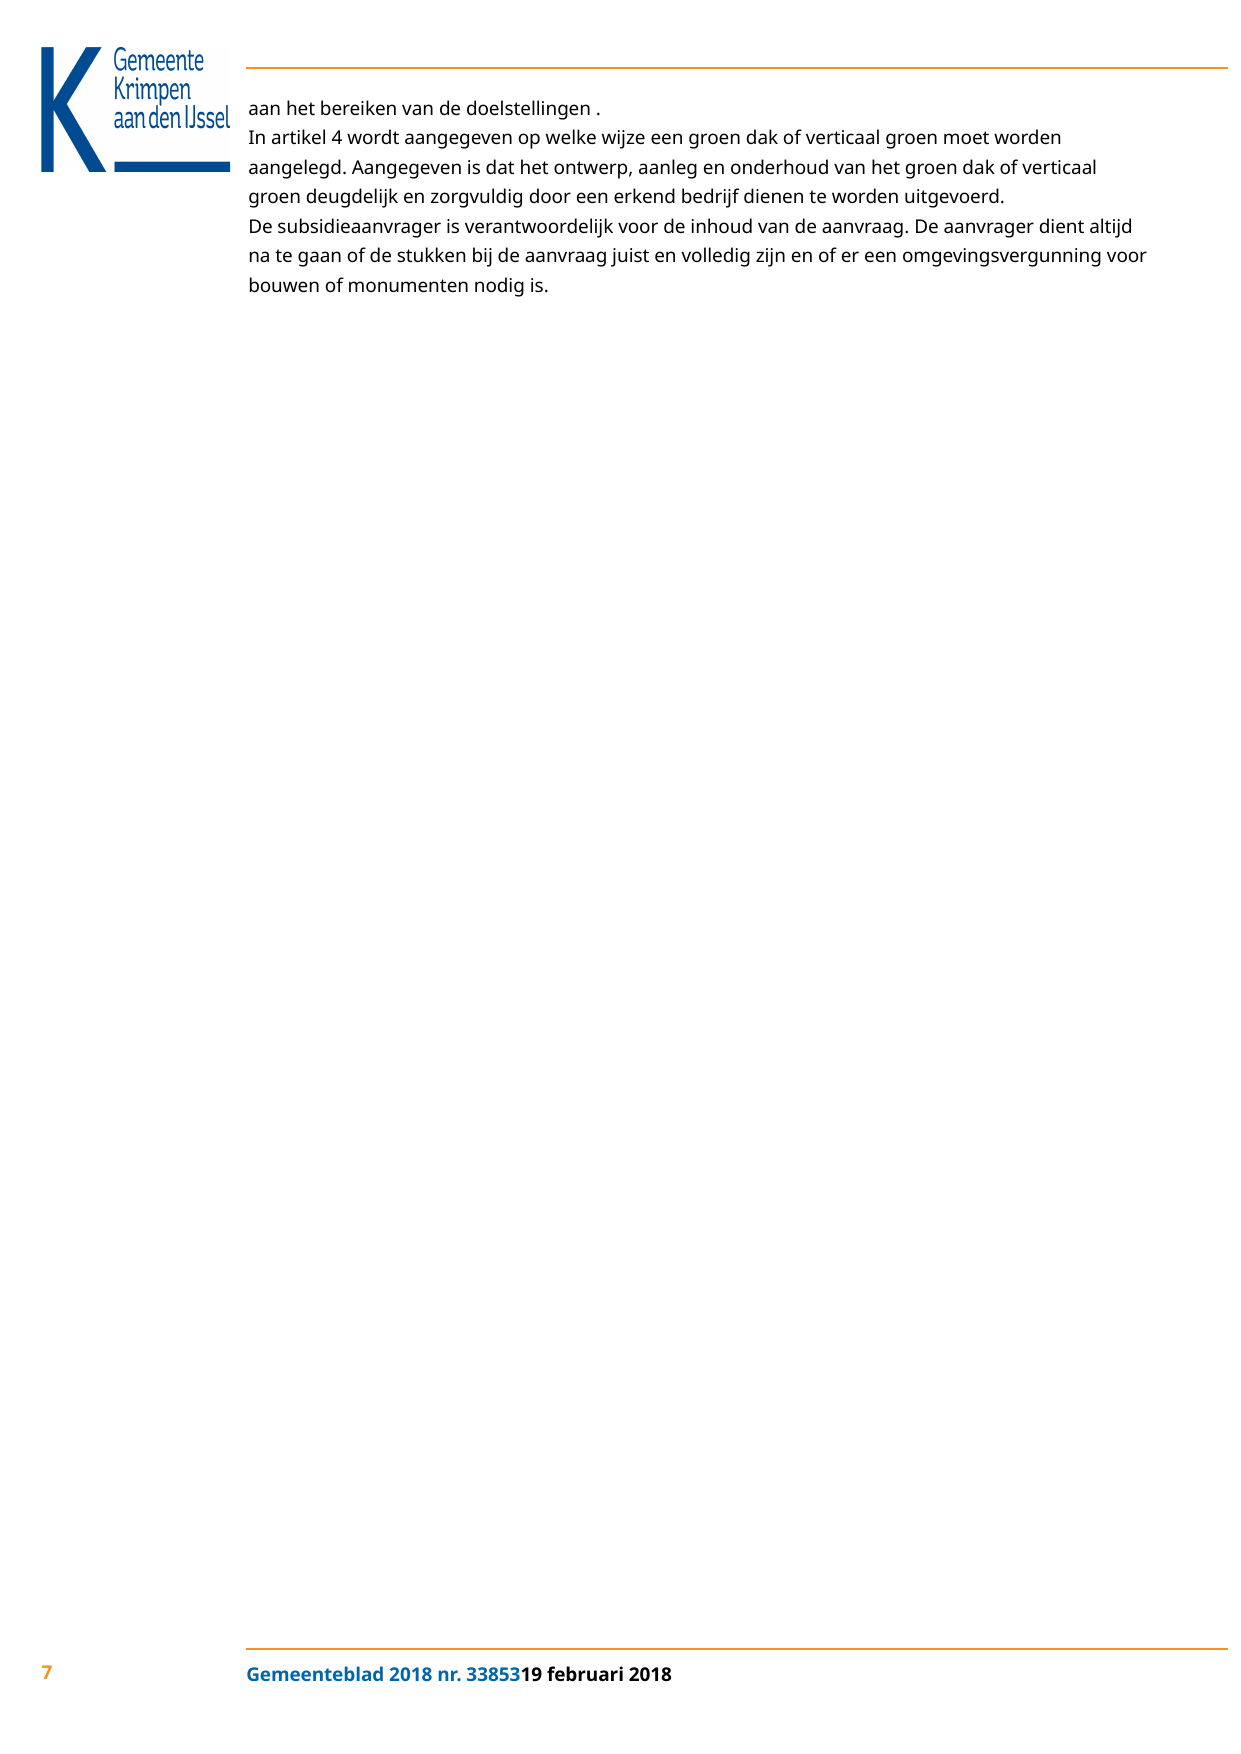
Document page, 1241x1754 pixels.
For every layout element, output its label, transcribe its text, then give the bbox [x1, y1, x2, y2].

text aan het bereiken van de doelstellingen . [248, 95, 1152, 121]
picture [41, 47, 231, 172]
text In artikel 4 wordt aangegeven op welke wijze een groen dak of verticaal groen moet worden aangelegd. Aangegeven is dat het ontwerp, aanleg en onderhoud van het groen dak of verticaal groen deugdelijk en zorgvuldig door een erkend bedrijf dienen te worden uitgevoerd. [248, 124, 1152, 209]
text De subsidieaanvrager is verantwoordelijk voor de inhoud van de aanvraag. De aanvrager dient altijd na te gaan of de stukken bij de aanvraag juist en volledig zijn en of er een omgevingsvergunning voor bouwen of monumenten nodig is. [248, 213, 1152, 298]
